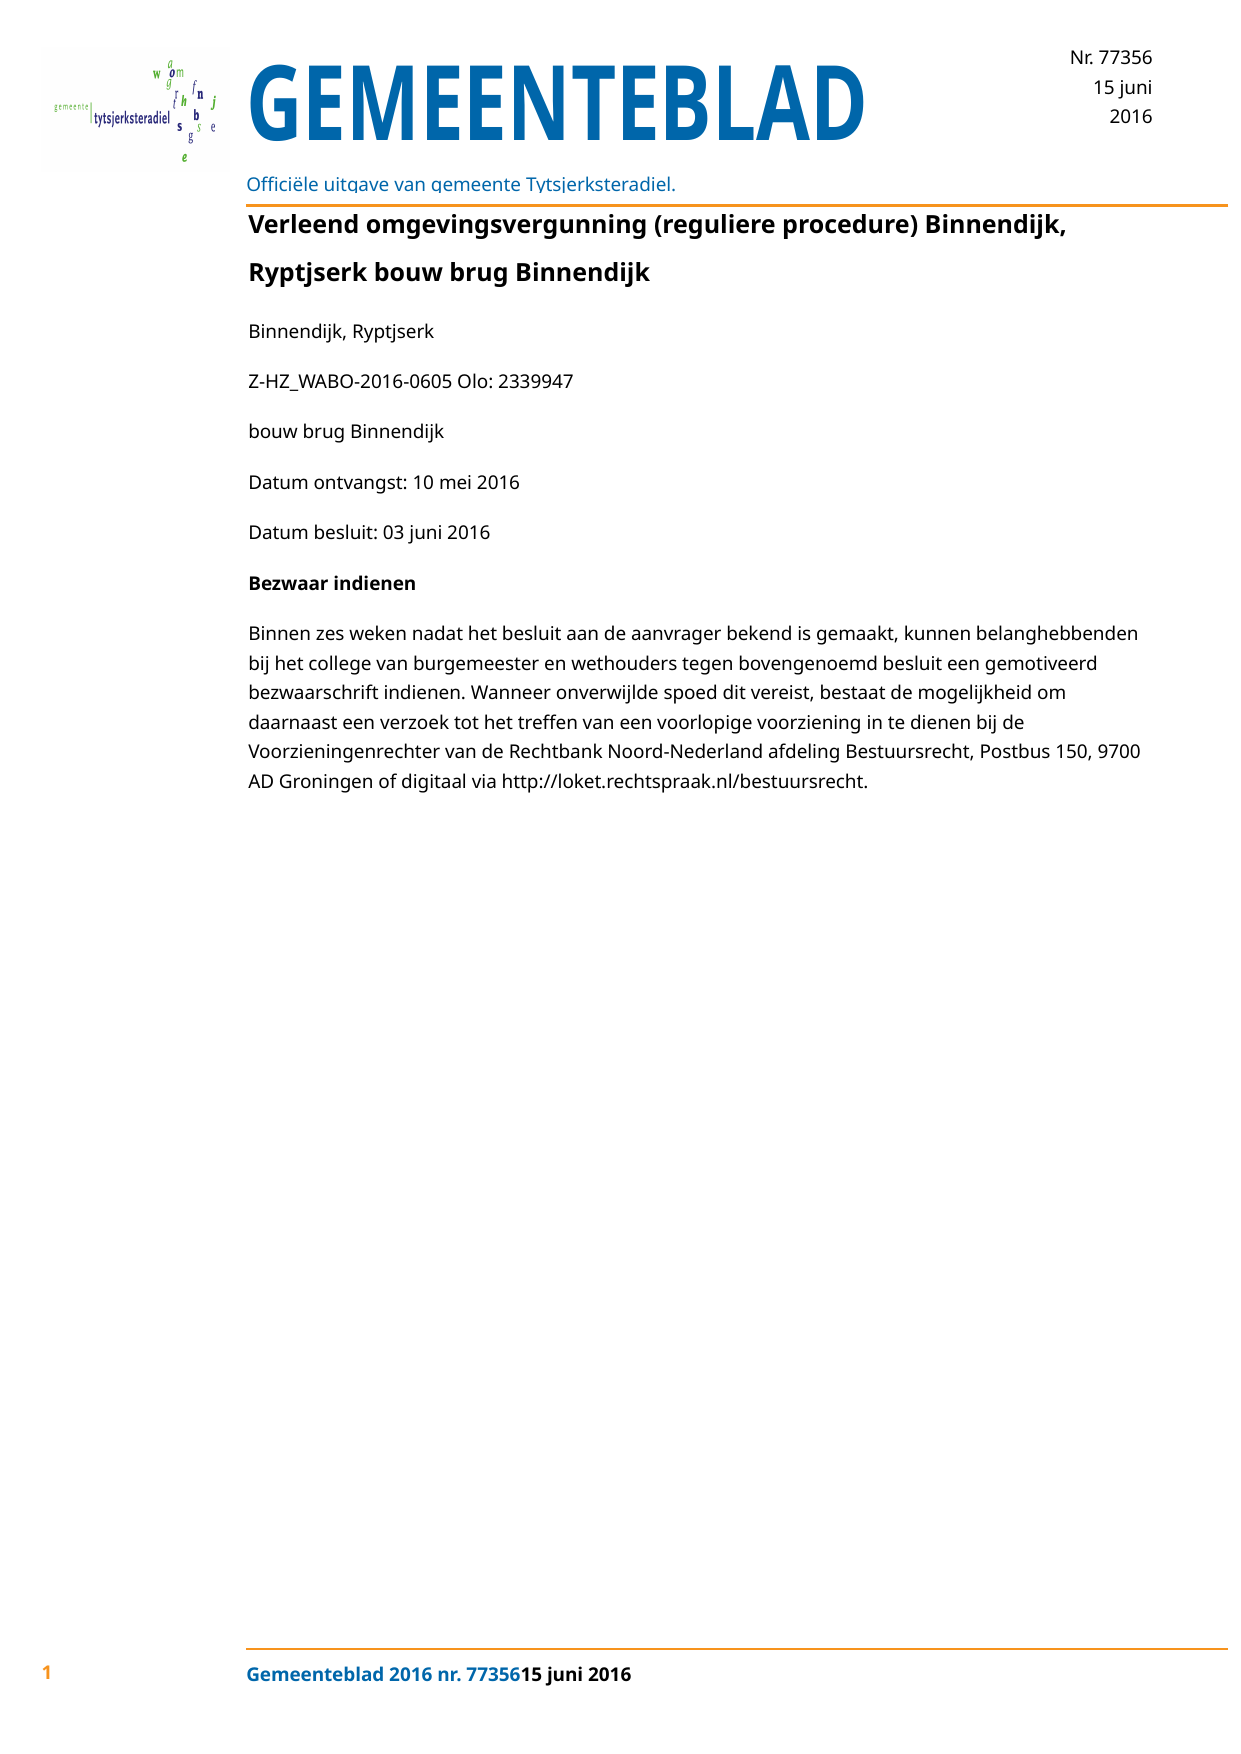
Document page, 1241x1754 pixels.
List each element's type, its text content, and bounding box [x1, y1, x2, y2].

text Datum besluit: 03 juni 2016 [248, 519, 1152, 545]
text Binnendijk, Ryptjserk [248, 318, 1152, 344]
text Bezwaar indienen [248, 570, 1152, 596]
text Z-HZ_WABO-2016-0605 Olo: 2339947 [248, 368, 1152, 394]
text Datum ontvangst: 10 mei 2016 [248, 469, 1152, 495]
text Verleend omgevingsvergunning (reguliere procedure) Binnendijk, Ryptjserk bouw brug Binnendijk [248, 207, 1152, 288]
text bouw brug Binnendijk [248, 419, 1152, 444]
picture [41, 47, 231, 172]
text Binnen zes weken nadat het besluit aan de aanvrager bekend is gemaakt, kunnen belanghebbenden bij het college van burgemeester en wethouders tegen bovengenoemd besluit een gemotiveerd bezwaarschrift indienen. Wanneer onverwijlde spoed dit vereist, bestaat de mogelijkheid om daarnaast een verzoek tot het treffen van een voorlopige voorziening in te dienen bij de Voorzieningenrechter van de Rechtbank Noord-Nederland afdeling Bestuursrecht, Postbus 150, 9700 AD Groningen of digitaal via http://loket.rechtspraak.nl/bestuursrecht. [248, 620, 1152, 794]
